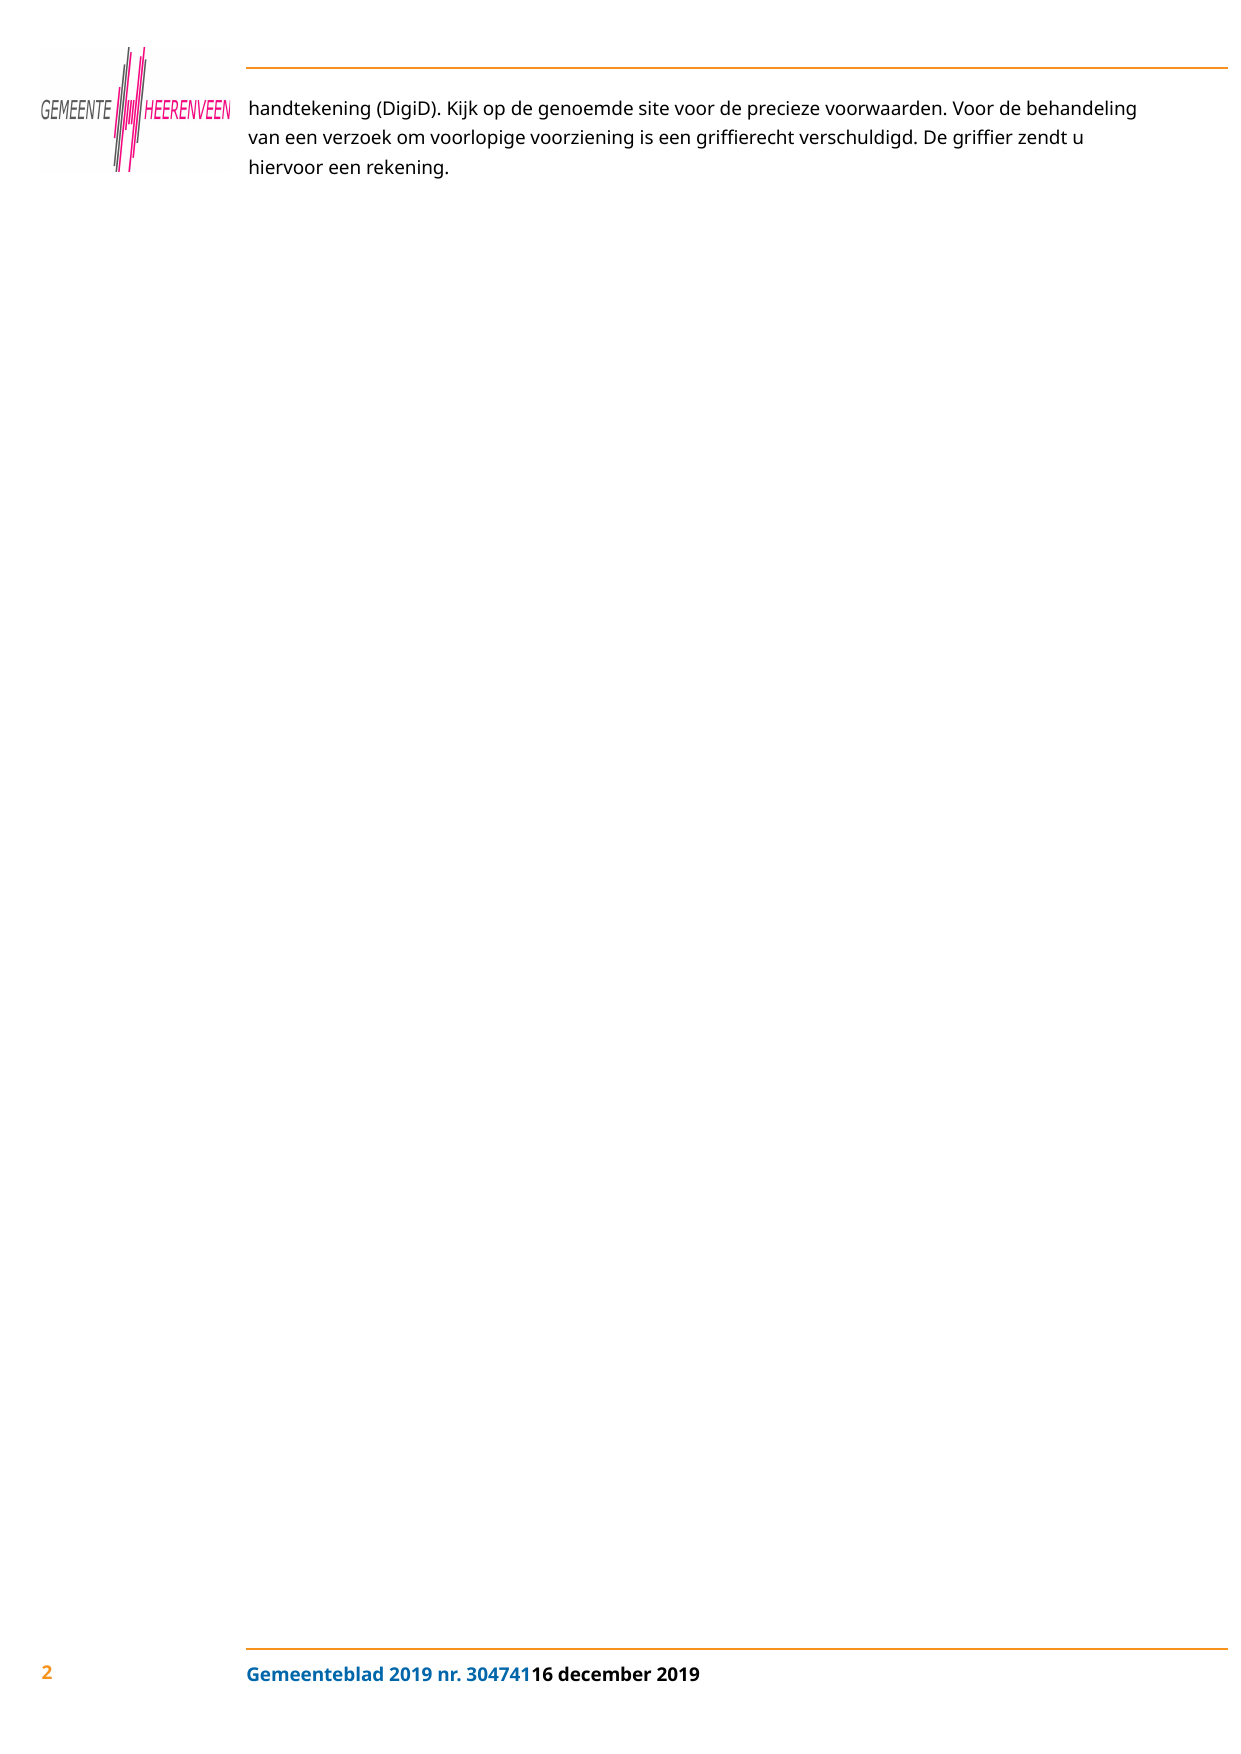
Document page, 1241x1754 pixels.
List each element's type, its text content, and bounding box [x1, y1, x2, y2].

text handtekening (DigiD). Kijk op de genoemde site voor de precieze voorwaarden. Voor de behandeling van een verzoek om voorlopige voorziening is een griffierecht verschuldigd. De griffier zendt u hiervoor een rekening. [248, 95, 1152, 180]
picture [41, 47, 231, 172]
